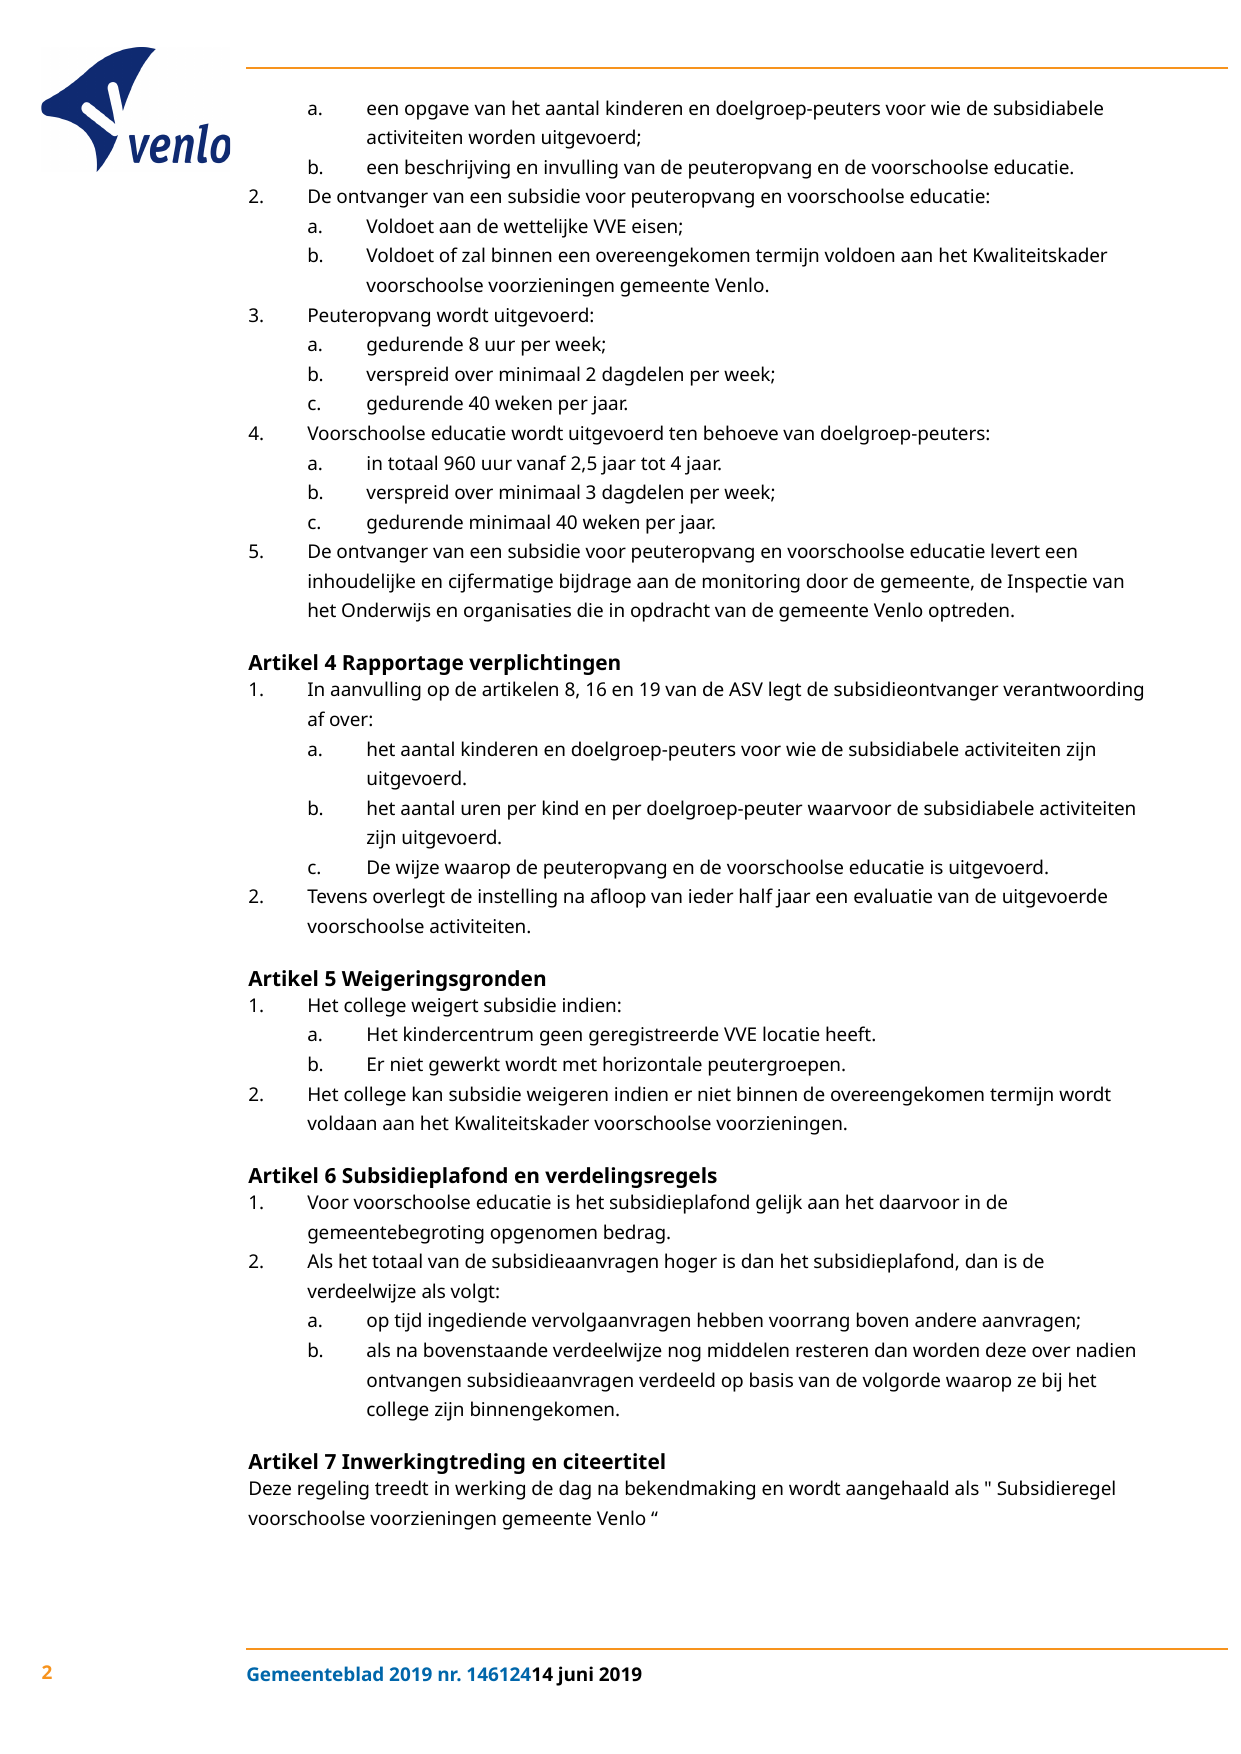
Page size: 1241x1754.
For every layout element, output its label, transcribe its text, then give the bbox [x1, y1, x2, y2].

list een opgave van het aantal kinderen en doelgroep-peuters voor wie de subsidiabele activiteiten worden uitgevoerd; [307, 95, 1152, 150]
picture [41, 47, 231, 172]
list Voor voorschoolse educatie is het subsidieplafond gelijk aan het daarvoor in de gemeentebegroting opgenomen bedrag. [248, 1189, 1152, 1244]
list Er niet gewerkt wordt met horizontale peutergroepen. [307, 1051, 1152, 1077]
list verspreid over minimaal 3 dagdelen per week; [307, 479, 1152, 505]
text Artikel 5 Weigeringsgronden [248, 964, 1152, 992]
text Artikel 4 Rapportage verplichtingen [248, 648, 1152, 677]
text Artikel 6 Subsidieplafond en verdelingsregels [248, 1161, 1152, 1189]
list gedurende minimaal 40 weken per jaar. [307, 509, 1152, 535]
list De ontvanger van een subsidie voor peuteropvang en voorschoolse educatie: [248, 183, 1152, 209]
text Deze regeling treedt in werking de dag na bekendmaking en wordt aangehaald als " Subsidieregel voorschoolse voorzieningen gemeente Venlo “ [248, 1475, 1152, 1531]
list Het college weigert subsidie indien: [248, 992, 1152, 1018]
list Voorschoolse educatie wordt uitgevoerd ten behoeve van doelgroep-peuters: [248, 420, 1152, 446]
list gedurende 40 weken per jaar. [307, 391, 1152, 416]
list De ontvanger van een subsidie voor peuteropvang en voorschoolse educatie levert een inhoudelijke en cijfermatige bijdrage aan de monitoring door de gemeente, de Inspectie van het Onderwijs en organisaties die in opdracht van de gemeente Venlo optreden. [248, 538, 1152, 623]
list gedurende 8 uur per week; [307, 331, 1152, 357]
list verspreid over minimaal 2 dagdelen per week; [307, 361, 1152, 387]
list het aantal kinderen en doelgroep-peuters voor wie de subsidiabele activiteiten zijn uitgevoerd. [307, 736, 1152, 791]
list op tijd ingediende vervolgaanvragen hebben voorrang boven andere aanvragen; [307, 1308, 1152, 1333]
list het aantal uren per kind en per doelgroep-peuter waarvoor de subsidiabele activiteiten zijn uitgevoerd. [307, 795, 1152, 850]
list een beschrijving en invulling van de peuteropvang en de voorschoolse educatie. [307, 154, 1152, 180]
list De wijze waarop de peuteropvang en de voorschoolse educatie is uitgevoerd. [307, 854, 1152, 880]
list Voldoet of zal binnen een overeengekomen termijn voldoen aan het Kwaliteitskader voorschoolse voorzieningen gemeente Venlo. [307, 243, 1152, 298]
list Als het totaal van de subsidieaanvragen hoger is dan het subsidieplafond, dan is de verdeelwijze als volgt: [248, 1248, 1152, 1304]
list Voldoet aan de wettelijke VVE eisen; [307, 213, 1152, 239]
list In aanvulling op de artikelen 8, 16 en 19 van de ASV legt de subsidieontvanger verantwoording af over: [248, 677, 1152, 732]
list Het college kan subsidie weigeren indien er niet binnen de overeengekomen termijn wordt voldaan aan het Kwaliteitskader voorschoolse voorzieningen. [248, 1081, 1152, 1136]
list als na bovenstaande verdeelwijze nog middelen resteren dan worden deze over nadien ontvangen subsidieaanvragen verdeeld op basis van de volgorde waarop ze bij het college zijn binnengekomen. [307, 1337, 1152, 1422]
list in totaal 960 uur vanaf 2,5 jaar tot 4 jaar. [307, 450, 1152, 476]
text Artikel 7 Inwerkingtreding en citeertitel [248, 1447, 1152, 1475]
list Peuteropvang wordt uitgevoerd: [248, 302, 1152, 328]
list Tevens overlegt de instelling na afloop van ieder half jaar een evaluatie van de uitgevoerde voorschoolse activiteiten. [248, 884, 1152, 939]
list Het kindercentrum geen geregistreerde VVE locatie heeft. [307, 1022, 1152, 1047]
